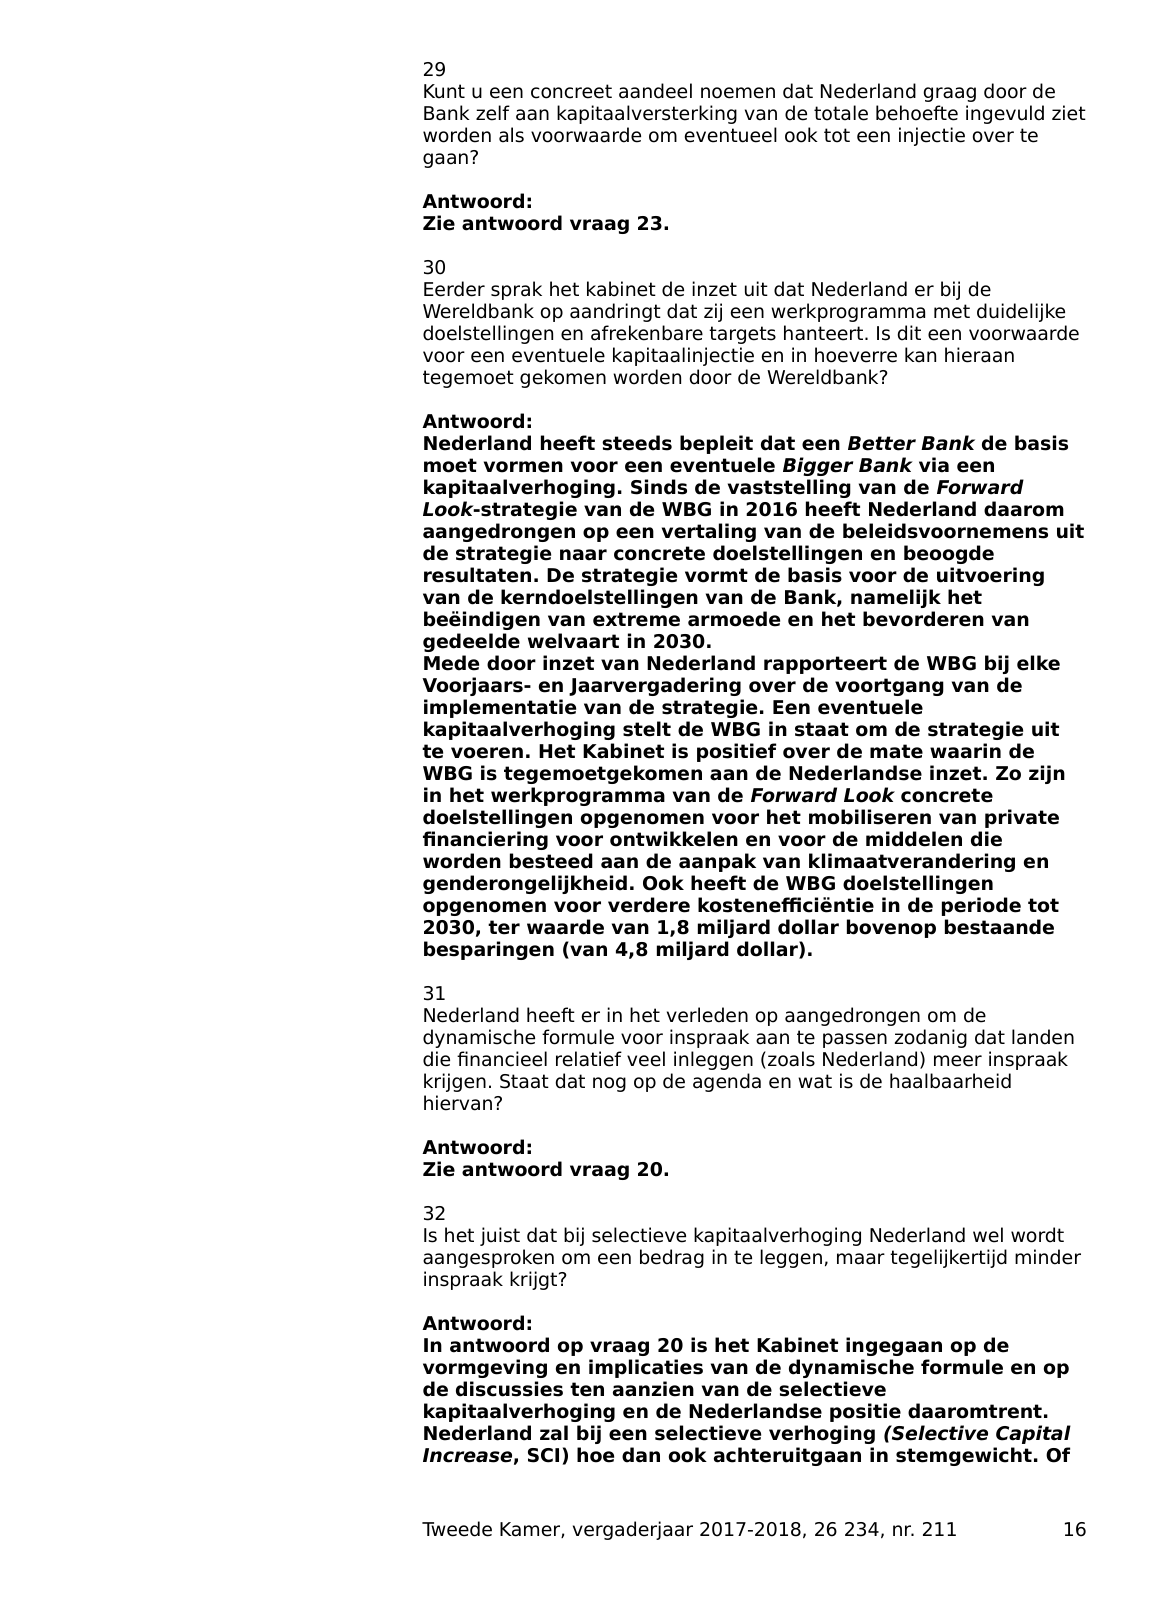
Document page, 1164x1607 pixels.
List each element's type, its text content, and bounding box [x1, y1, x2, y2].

text Kunt u een concreet aandeel noemen dat Nederland graag door de Bank zelf aan kapitaalversterking van de totale behoefte ingevuld ziet worden als voorwaarde om eventueel ook tot een injectie over te gaan? [422, 81, 1087, 169]
text Antwoord: [422, 411, 1087, 433]
text Nederland heeft steeds bepleit dat een Better Bank de basis moet vormen voor een eventuele Bigger Bank via een kapitaalverhoging. Sinds de vaststelling van de Forward Look-strategie van de WBG in 2016 heeft Nederland daarom aangedrongen op een vertaling van de beleidsvoornemens uit de strategie naar concrete doelstellingen en beoogde resultaten. De strategie vormt de basis voor de uitvoering van de kerndoelstellingen van de Bank, namelijk het beëindigen van extreme armoede en het bevorderen van gedeelde welvaart in 2030. [422, 433, 1087, 653]
text Mede door inzet van Nederland rapporteert de WBG bij elke Voorjaars- en Jaarvergadering over de voortgang van de implementatie van de strategie. Een eventuele kapitaalverhoging stelt de WBG in staat om de strategie uit te voeren. Het Kabinet is positief over de mate waarin de WBG is tegemoetgekomen aan de Nederlandse inzet. Zo zijn in het werkprogramma van de Forward Look concrete doelstellingen opgenomen voor het mobiliseren van private financiering voor ontwikkelen en voor de middelen die worden besteed aan de aanpak van klimaatverandering en genderongelijkheid. Ook heeft de WBG doelstellingen opgenomen voor verdere kostenefficiëntie in de periode tot 2030, ter waarde van 1,8 miljard dollar bovenop bestaande besparingen (van 4,8 miljard dollar). [422, 653, 1087, 961]
text Zie antwoord vraag 23. [422, 213, 1087, 235]
text In antwoord op vraag 20 is het Kabinet ingegaan op de vormgeving en implicaties van de dynamische formule en op de discussies ten aanzien van de selectieve kapitaalverhoging en de Nederlandse positie daaromtrent. Nederland zal bij een selectieve verhoging (Selective Capital Increase, SCI) hoe dan ook achteruitgaan in stemgewicht. Of [422, 1335, 1087, 1467]
text Zie antwoord vraag 20. [422, 1159, 1087, 1181]
text Antwoord: [422, 191, 1087, 213]
text Nederland heeft er in het verleden op aangedrongen om de dynamische formule voor inspraak aan te passen zodanig dat landen die financieel relatief veel inleggen (zoals Nederland) meer inspraak krijgen. Staat dat nog op de agenda en wat is de haalbaarheid hiervan? [422, 1005, 1087, 1115]
text Is het juist dat bij selectieve kapitaalverhoging Nederland wel wordt aangesproken om een bedrag in te leggen, maar tegelijkertijd minder inspraak krijgt? [422, 1225, 1087, 1291]
text Antwoord: [422, 1137, 1087, 1159]
text 31 [422, 983, 1087, 1005]
text 29 [422, 59, 1087, 81]
text 30 [422, 257, 1087, 279]
text Eerder sprak het kabinet de inzet uit dat Nederland er bij de Wereldbank op aandringt dat zij een werkprogramma met duidelijke doelstellingen en afrekenbare targets hanteert. Is dit een voorwaarde voor een eventuele kapitaalinjectie en in hoeverre kan hieraan tegemoet gekomen worden door de Wereldbank? [422, 279, 1087, 389]
text Antwoord: [422, 1313, 1087, 1335]
text 32 [422, 1203, 1087, 1225]
